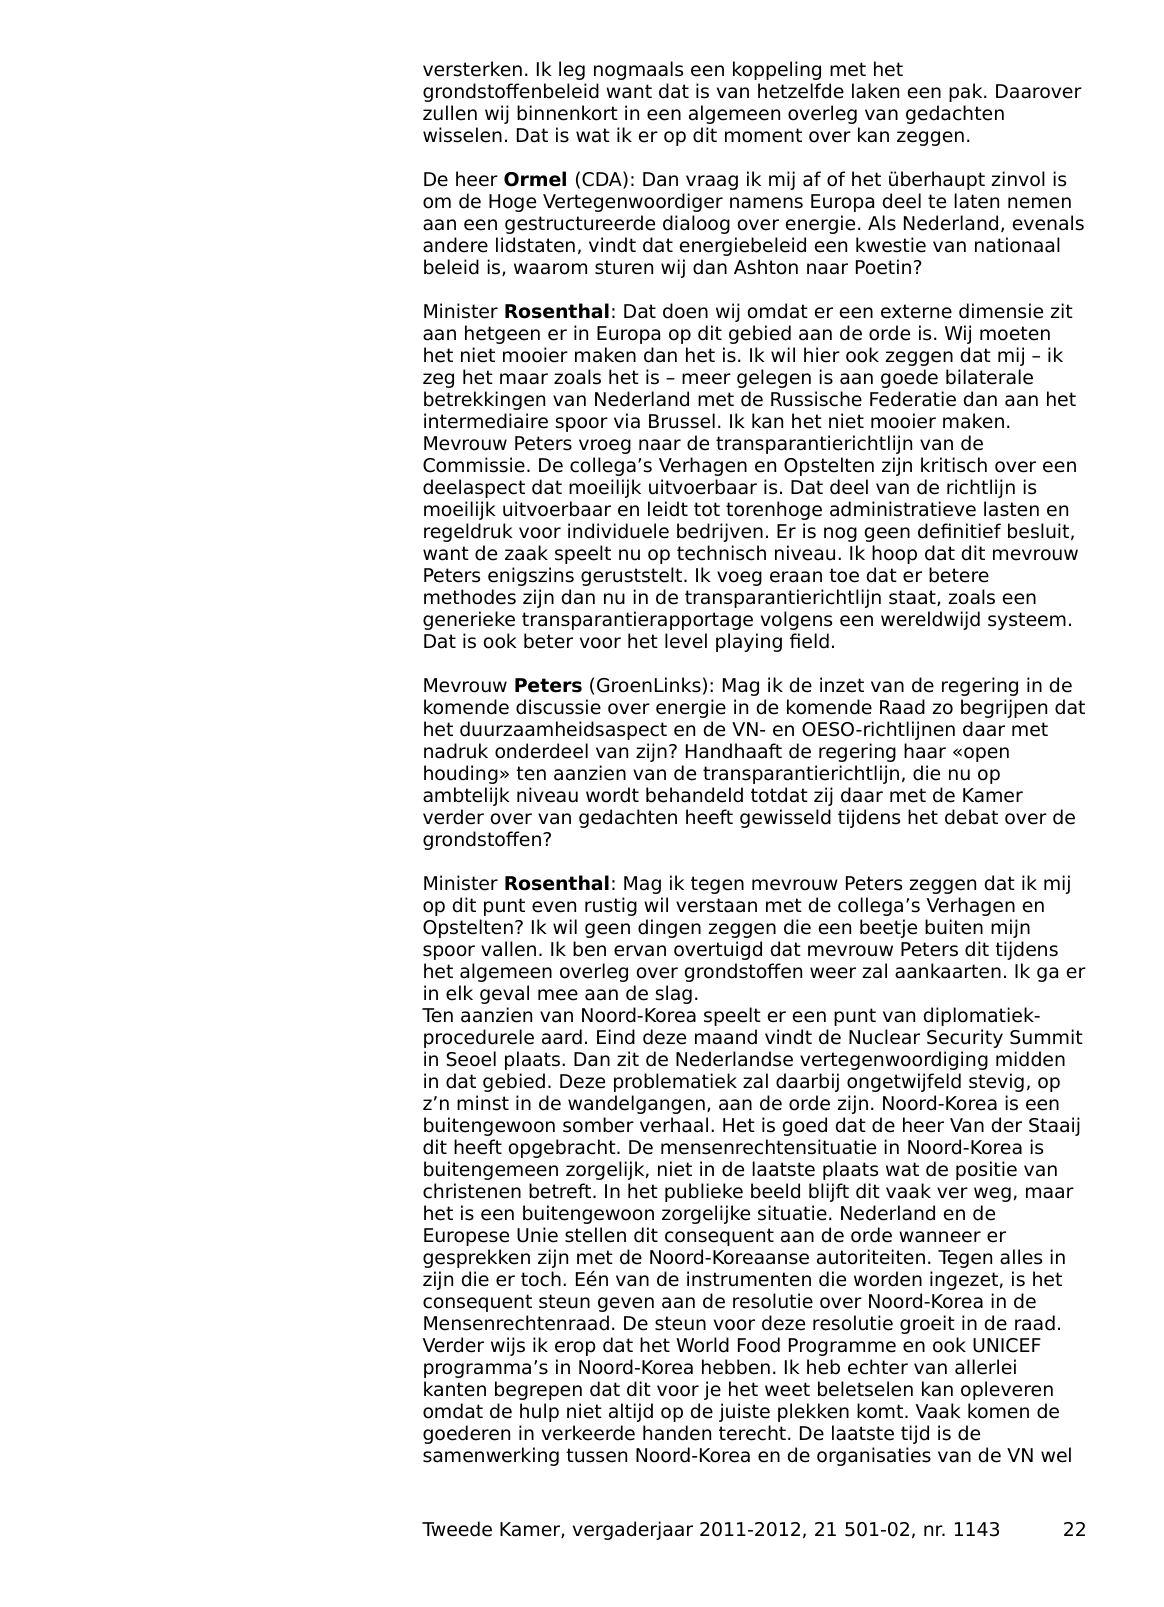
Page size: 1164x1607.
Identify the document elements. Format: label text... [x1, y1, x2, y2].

text Mevrouw Peters (GroenLinks): Mag ik de inzet van de regering in de komende discussie over energie in de komende Raad zo begrijpen dat het duurzaamheidsaspect en de VN- en OESO-richtlijnen daar met nadruk onderdeel van zijn? Handhaaft de regering haar «open houding» ten aanzien van de transparantierichtlijn, die nu op ambtelijk niveau wordt behandeld totdat zij daar met de Kamer verder over van gedachten heeft gewisseld tijdens het debat over de grondstoffen? [422, 675, 1087, 851]
text Minister Rosenthal: Dat doen wij omdat er een externe dimensie zit aan hetgeen er in Europa op dit gebied aan de orde is. Wij moeten het niet mooier maken dan het is. Ik wil hier ook zeggen dat mij – ik zeg het maar zoals het is – meer gelegen is aan goede bilaterale betrekkingen van Nederland met de Russische Federatie dan aan het intermediaire spoor via Brussel. Ik kan het niet mooier maken. [422, 301, 1087, 433]
text Ten aanzien van Noord-Korea speelt er een punt van diplomatiek-procedurele aard. Eind deze maand vindt de Nuclear Security Summit in Seoel plaats. Dan zit de Nederlandse vertegenwoordiging midden in dat gebied. Deze problematiek zal daarbij ongetwijfeld stevig, op z’n minst in de wandelgangen, aan de orde zijn. Noord-Korea is een buitengewoon somber verhaal. Het is goed dat de heer Van der Staaij dit heeft opgebracht. De mensenrechtensituatie in Noord-Korea is buitengemeen zorgelijk, niet in de laatste plaats wat de positie van christenen betreft. In het publieke beeld blijft dit vaak ver weg, maar het is een buitengewoon zorgelijke situatie. Nederland en de Europese Unie stellen dit consequent aan de orde wanneer er gesprekken zijn met de Noord-Koreaanse autoriteiten. Tegen alles in zijn die er toch. Eén van de instrumenten die worden ingezet, is het consequent steun geven aan de resolutie over Noord-Korea in de Mensenrechtenraad. De steun voor deze resolutie groeit in de raad. Verder wijs ik erop dat het World Food Programme en ook UNICEF programma’s in Noord-Korea hebben. Ik heb echter van allerlei kanten begrepen dat dit voor je het weet beletselen kan opleveren omdat de hulp niet altijd op de juiste plekken komt. Vaak komen de goederen in verkeerde handen terecht. De laatste tijd is de samenwerking tussen Noord-Korea en de organisaties van de VN wel [422, 1005, 1087, 1467]
text Minister Rosenthal: Mag ik tegen mevrouw Peters zeggen dat ik mij op dit punt even rustig wil verstaan met de collega’s Verhagen en Opstelten? Ik wil geen dingen zeggen die een beetje buiten mijn spoor vallen. Ik ben ervan overtuigd dat mevrouw Peters dit tijdens het algemeen overleg over grondstoffen weer zal aankaarten. Ik ga er in elk geval mee aan de slag. [422, 873, 1087, 1005]
text De heer Ormel (CDA): Dan vraag ik mij af of het überhaupt zinvol is om de Hoge Vertegenwoordiger namens Europa deel te laten nemen aan een gestructureerde dialoog over energie. Als Nederland, evenals andere lidstaten, vindt dat energiebeleid een kwestie van nationaal beleid is, waarom sturen wij dan Ashton naar Poetin? [422, 169, 1087, 279]
text versterken. Ik leg nogmaals een koppeling met het grondstoffenbeleid want dat is van hetzelfde laken een pak. Daarover zullen wij binnenkort in een algemeen overleg van gedachten wisselen. Dat is wat ik er op dit moment over kan zeggen. [422, 59, 1087, 147]
text Mevrouw Peters vroeg naar de transparantierichtlijn van de Commissie. De collega’s Verhagen en Opstelten zijn kritisch over een deelaspect dat moeilijk uitvoerbaar is. Dat deel van de richtlijn is moeilijk uitvoerbaar en leidt tot torenhoge administratieve lasten en regeldruk voor individuele bedrijven. Er is nog geen definitief besluit, want de zaak speelt nu op technisch niveau. Ik hoop dat dit mevrouw Peters enigszins geruststelt. Ik voeg eraan toe dat er betere methodes zijn dan nu in de transparantierichtlijn staat, zoals een generieke transparantierapportage volgens een wereldwijd systeem. Dat is ook beter voor het level playing field. [422, 433, 1087, 653]
